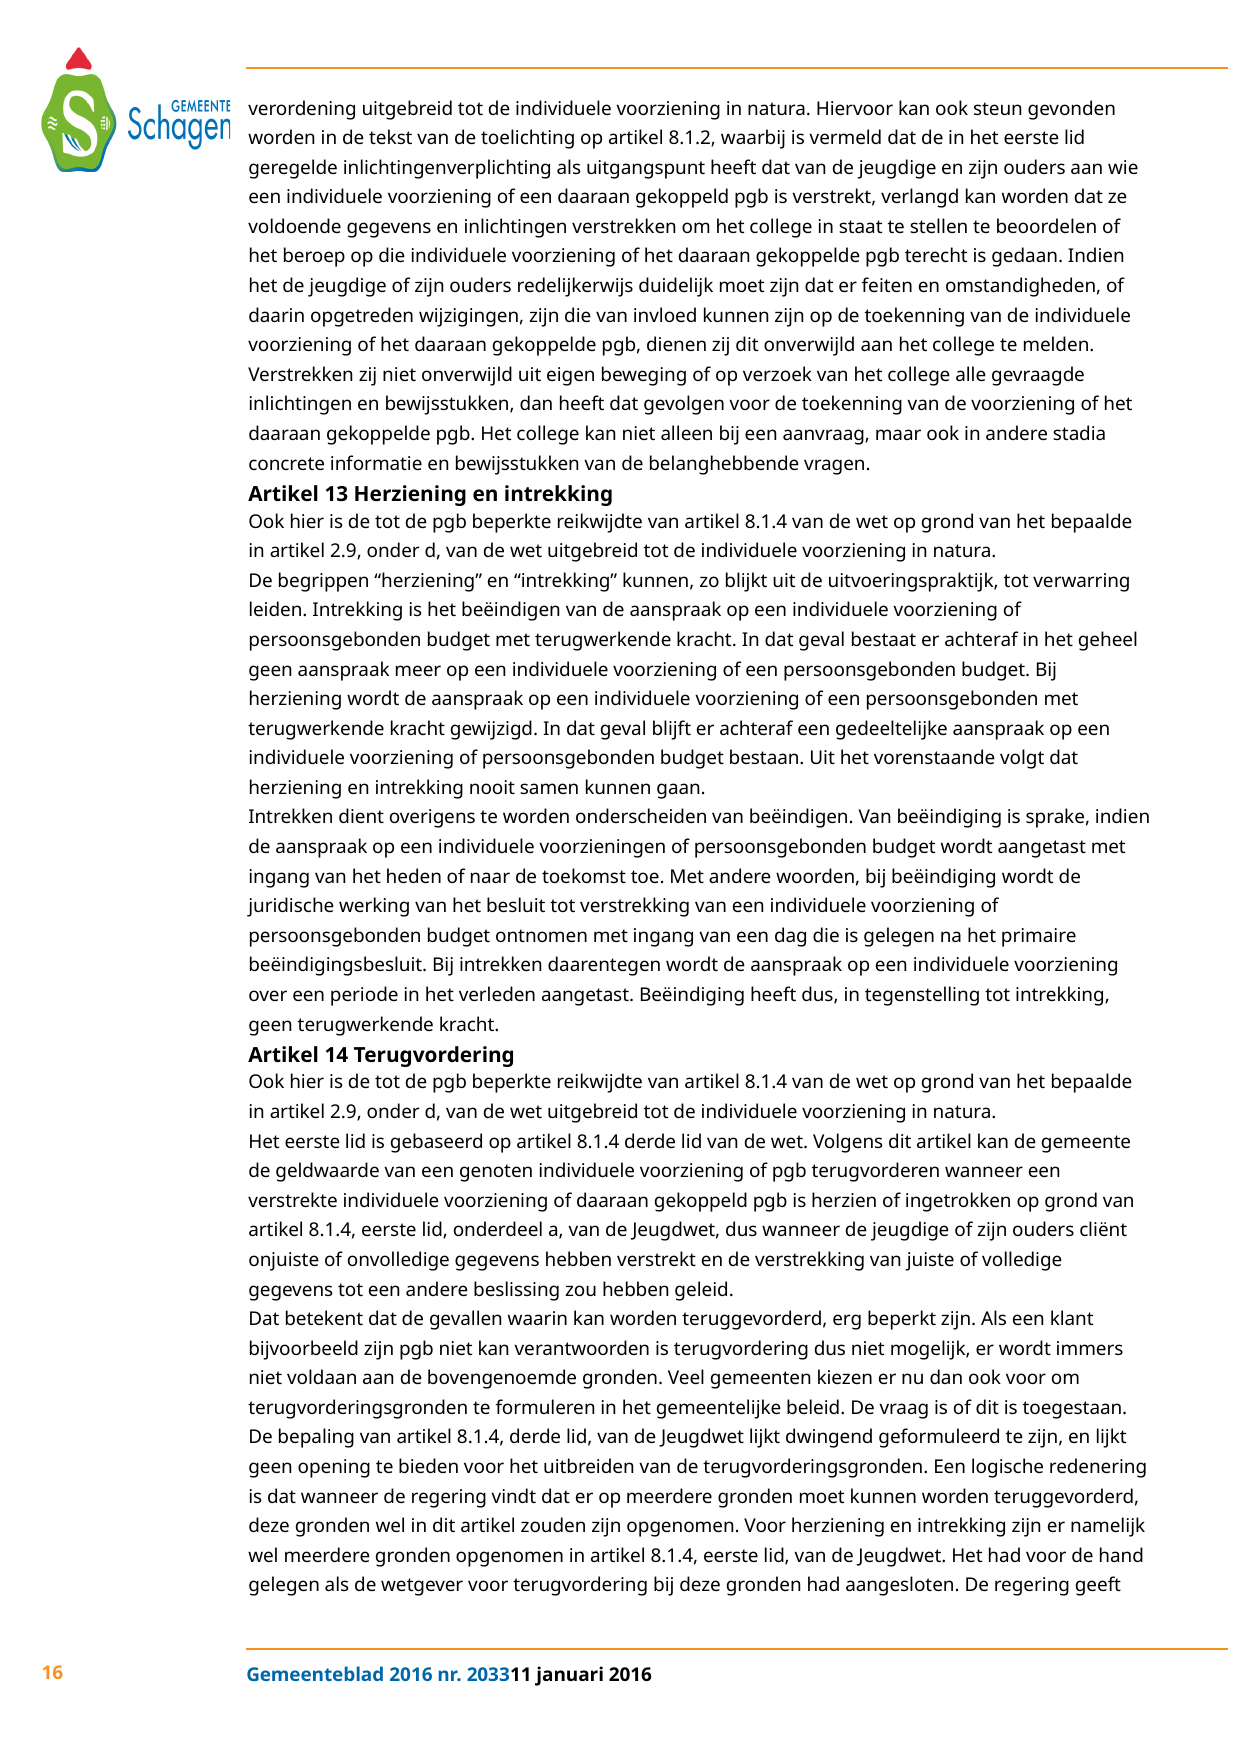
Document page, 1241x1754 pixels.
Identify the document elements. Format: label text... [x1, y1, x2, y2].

text Dat betekent dat de gevallen waarin kan worden teruggevorderd, erg beperkt zijn. Als een klant bijvoorbeeld zijn pgb niet kan verantwoorden is terugvordering dus niet mogelijk, er wordt immers niet voldaan aan de bovengenoemde gronden. Veel gemeenten kiezen er nu dan ook voor om terugvorderingsgronden te formuleren in het gemeentelijke beleid. De vraag is of dit is toegestaan. De bepaling van artikel 8.1.4, derde lid, van de Jeugdwet lijkt dwingend geformuleerd te zijn, en lijkt geen opening te bieden voor het uitbreiden van de terugvorderingsgronden. Een logische redenering is dat wanneer de regering vindt dat er op meerdere gronden moet kunnen worden teruggevorderd, deze gronden wel in dit artikel zouden zijn opgenomen. Voor herziening en intrekking zijn er namelijk wel meerdere gronden opgenomen in artikel 8.1.4, eerste lid, van de Jeugdwet. Het had voor de hand gelegen als de wetgever voor terugvordering bij deze gronden had aangesloten. De regering geeft [248, 1305, 1152, 1597]
text Ook hier is de tot de pgb beperkte reikwijdte van artikel 8.1.4 van de wet op grond van het bepaalde in artikel 2.9, onder d, van de wet uitgebreid tot de individuele voorziening in natura. [248, 508, 1152, 563]
text De begrippen “herziening” en “intrekking” kunnen, zo blijkt uit de uitvoeringspraktijk, tot verwarring leiden. Intrekking is het beëindigen van de aanspraak op een individuele voorziening of persoonsgebonden budget met terugwerkende kracht. In dat geval bestaat er achteraf in het geheel geen aanspraak meer op een individuele voorziening of een persoonsgebonden budget. Bij herziening wordt de aanspraak op een individuele voorziening of een persoonsgebonden met terugwerkende kracht gewijzigd. In dat geval blijft er achteraf een gedeeltelijke aanspraak op een individuele voorziening of persoonsgebonden budget bestaan. Uit het vorenstaande volgt dat herziening en intrekking nooit samen kunnen gaan. [248, 567, 1152, 800]
text Intrekken dient overigens te worden onderscheiden van beëindigen. Van beëindiging is sprake, indien de aanspraak op een individuele voorzieningen of persoonsgebonden budget wordt aangetast met ingang van het heden of naar de toekomst toe. Met andere woorden, bij beëindiging wordt de juridische werking van het besluit tot verstrekking van een individuele voorziening of persoonsgebonden budget ontnomen met ingang van een dag die is gelegen na het primaire beëindigingsbesluit. Bij intrekken daarentegen wordt de aanspraak op een individuele voorziening over een periode in het verleden aangetast. Beëindiging heeft dus, in tegenstelling tot intrekking, geen terugwerkende kracht. [248, 804, 1152, 1036]
text Het eerste lid is gebaseerd op artikel 8.1.4 derde lid van de wet. Volgens dit artikel kan de gemeente de geldwaarde van een genoten individuele voorziening of pgb terugvorderen wanneer een verstrekte individuele voorziening of daaraan gekoppeld pgb is herzien of ingetrokken op grond van artikel 8.1.4, eerste lid, onderdeel a, van de Jeugdwet, dus wanneer de jeugdige of zijn ouders cliënt onjuiste of onvolledige gegevens hebben verstrekt en de verstrekking van juiste of volledige gegevens tot een andere beslissing zou hebben geleid. [248, 1128, 1152, 1302]
text Artikel 14 Terugvordering [248, 1040, 1152, 1069]
text Artikel 13 Herziening en intrekking [248, 479, 1152, 508]
text Ook hier is de tot de pgb beperkte reikwijdte van artikel 8.1.4 van de wet op grond van het bepaalde in artikel 2.9, onder d, van de wet uitgebreid tot de individuele voorziening in natura. [248, 1069, 1152, 1124]
picture [41, 47, 231, 172]
text verordening uitgebreid tot de individuele voorziening in natura. Hiervoor kan ook steun gevonden worden in de tekst van de toelichting op artikel 8.1.2, waarbij is vermeld dat de in het eerste lid geregelde inlichtingenverplichting als uitgangspunt heeft dat van de jeugdige en zijn ouders aan wie een individuele voorziening of een daaraan gekoppeld pgb is verstrekt, verlangd kan worden dat ze voldoende gegevens en inlichtingen verstrekken om het college in staat te stellen te beoordelen of het beroep op die individuele voorziening of het daaraan gekoppelde pgb terecht is gedaan. Indien het de jeugdige of zijn ouders redelijkerwijs duidelijk moet zijn dat er feiten en omstandigheden, of daarin opgetreden wijzigingen, zijn die van invloed kunnen zijn op de toekenning van de individuele voorziening of het daaraan gekoppelde pgb, dienen zij dit onverwijld aan het college te melden. Verstrekken zij niet onverwijld uit eigen beweging of op verzoek van het college alle gevraagde inlichtingen en bewijsstukken, dan heeft dat gevolgen voor de toekenning van de voorziening of het daaraan gekoppelde pgb. Het college kan niet alleen bij een aanvraag, maar ook in andere stadia concrete informatie en bewijsstukken van de belanghebbende vragen. [248, 95, 1152, 476]
